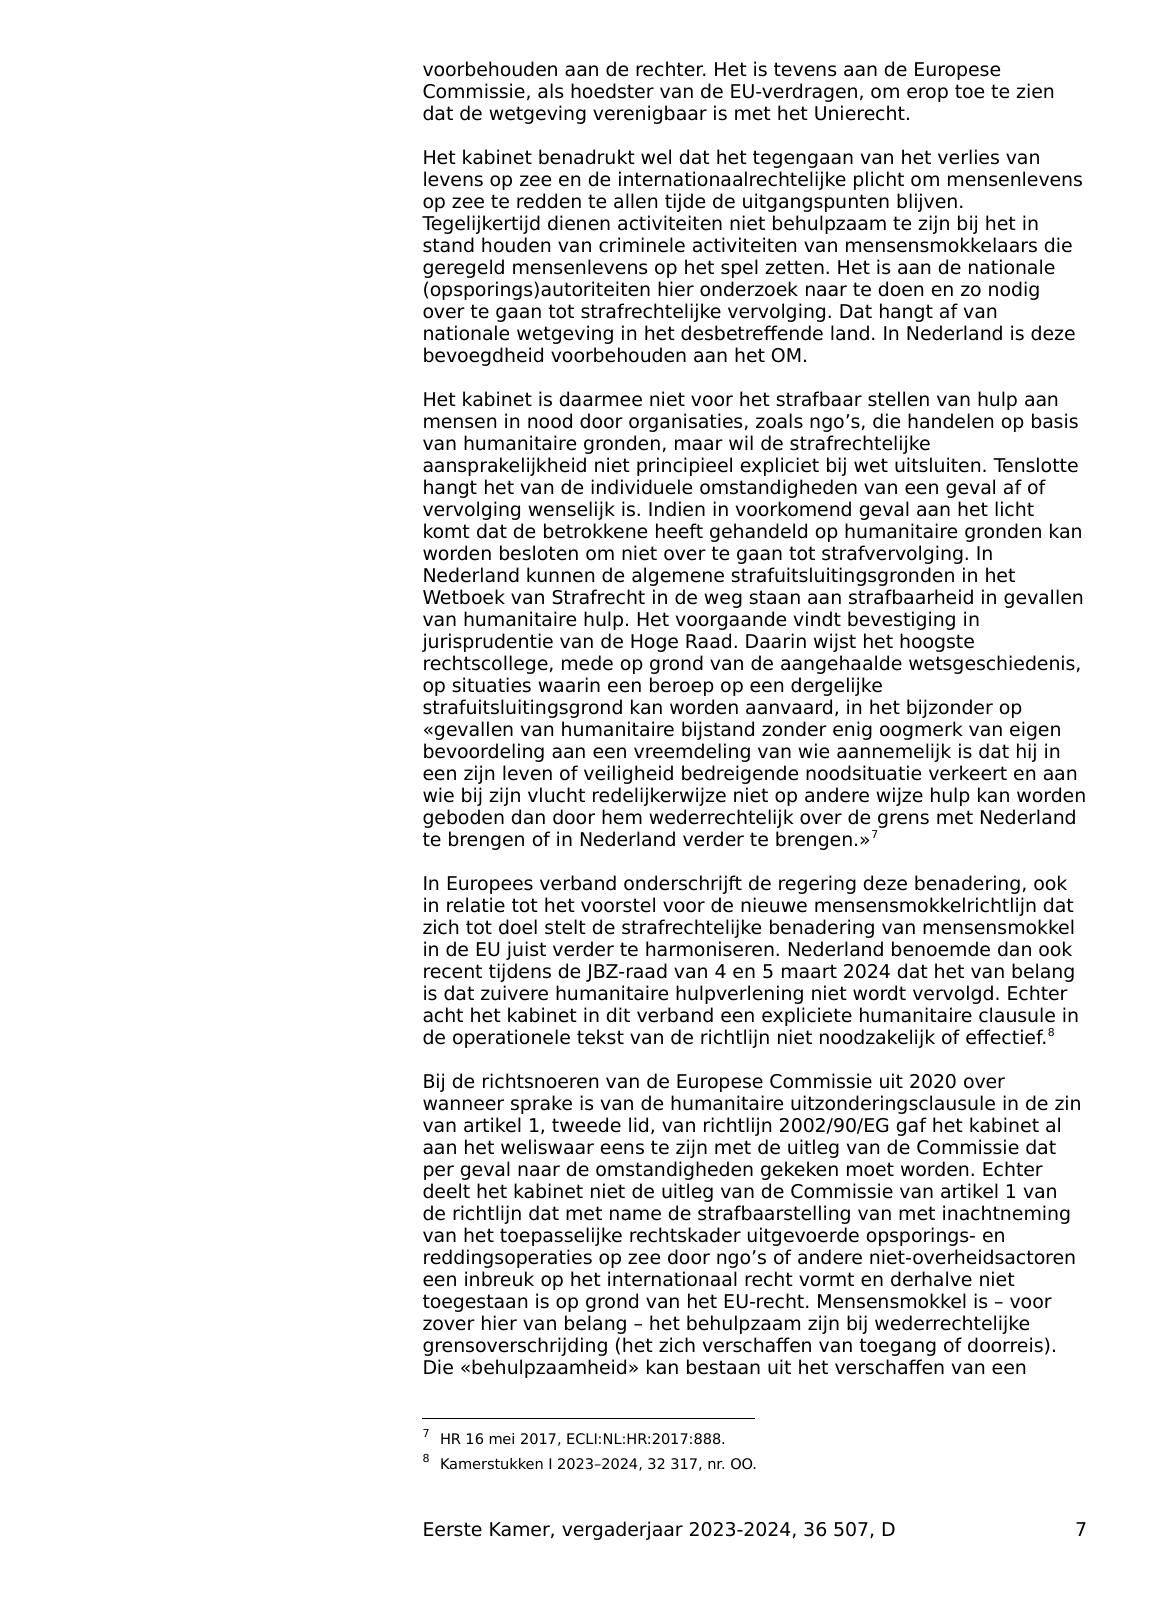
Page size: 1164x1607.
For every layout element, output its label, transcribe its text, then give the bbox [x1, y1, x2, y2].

text Kamerstukken I 2023–2024, 32 317, nr. OO. [422, 1452, 1087, 1474]
text Het kabinet is daarmee niet voor het strafbaar stellen van hulp aan mensen in nood door organisaties, zoals ngo’s, die handelen op basis van humanitaire gronden, maar wil de strafrechtelijke aansprakelijkheid niet principieel expliciet bij wet uitsluiten. Tenslotte hangt het van de individuele omstandigheden van een geval af of vervolging wenselijk is. Indien in voorkomend geval aan het licht komt dat de betrokkene heeft gehandeld op humanitaire gronden kan worden besloten om niet over te gaan tot strafvervolging. In Nederland kunnen de algemene strafuitsluitingsgronden in het Wetboek van Strafrecht in de weg staan aan strafbaarheid in gevallen van humanitaire hulp. Het voorgaande vindt bevestiging in jurisprudentie van de Hoge Raad. Daarin wijst het hoogste rechtscollege, mede op grond van de aangehaalde wetsgeschiedenis, op situaties waarin een beroep op een dergelijke strafuitsluitingsgrond kan worden aanvaard, in het bijzonder op «gevallen van humanitaire bijstand zonder enig oogmerk van eigen bevoordeling aan een vreemdeling van wie aannemelijk is dat hij in een zijn leven of veiligheid bedreigende noodsituatie verkeert en aan wie bij zijn vlucht redelijkerwijze niet op andere wijze hulp kan worden geboden dan door hem wederrechtelijk over de grens met Nederland te brengen of in Nederland verder te brengen.» [422, 389, 1087, 851]
text Het kabinet benadrukt wel dat het tegengaan van het verlies van levens op zee en de internationaalrechtelijke plicht om mensenlevens op zee te redden te allen tijde de uitgangspunten blijven. Tegelijkertijd dienen activiteiten niet behulpzaam te zijn bij het in stand houden van criminele activiteiten van mensensmokkelaars die geregeld mensenlevens op het spel zetten. Het is aan de nationale (opsporings)autoriteiten hier onderzoek naar te doen en zo nodig over te gaan tot strafrechtelijke vervolging. Dat hangt af van nationale wetgeving in het desbetreffende land. In Nederland is deze bevoegdheid voorbehouden aan het OM. [422, 147, 1087, 367]
text voorbehouden aan de rechter. Het is tevens aan de Europese Commissie, als hoedster van de EU-verdragen, om erop toe te zien dat de wetgeving verenigbaar is met het Unierecht. [422, 59, 1087, 125]
text HR 16 mei 2017, ECLI:NL:HR:2017:888. [422, 1427, 1087, 1449]
text Bij de richtsnoeren van de Europese Commissie uit 2020 over wanneer sprake is van de humanitaire uitzonderingsclausule in de zin van artikel 1, tweede lid, van richtlijn 2002/90/EG gaf het kabinet al aan het weliswaar eens te zijn met de uitleg van de Commissie dat per geval naar de omstandigheden gekeken moet worden. Echter deelt het kabinet niet de uitleg van de Commissie van artikel 1 van de richtlijn dat met name de strafbaarstelling van met inachtneming van het toepasselijke rechtskader uitgevoerde opsporings- en reddingsoperaties op zee door ngo’s of andere niet-overheidsactoren een inbreuk op het internationaal recht vormt en derhalve niet toegestaan is op grond van het EU-recht. Mensensmokkel is – voor zover hier van belang – het behulpzaam zijn bij wederrechtelijke grensoverschrijding (het zich verschaffen van toegang of doorreis). Die «behulpzaamheid» kan bestaan uit het verschaffen van een [422, 1071, 1087, 1379]
text In Europees verband onderschrijft de regering deze benadering, ook in relatie tot het voorstel voor de nieuwe mensensmokkelrichtlijn dat zich tot doel stelt de strafrechtelijke benadering van mensensmokkel in de EU juist verder te harmoniseren. Nederland benoemde dan ook recent tijdens de JBZ-raad van 4 en 5 maart 2024 dat het van belang is dat zuivere humanitaire hulpverlening niet wordt vervolgd. Echter acht het kabinet in dit verband een expliciete humanitaire clausule in de operationele tekst van de richtlijn niet noodzakelijk of effectief. [422, 873, 1087, 1049]
